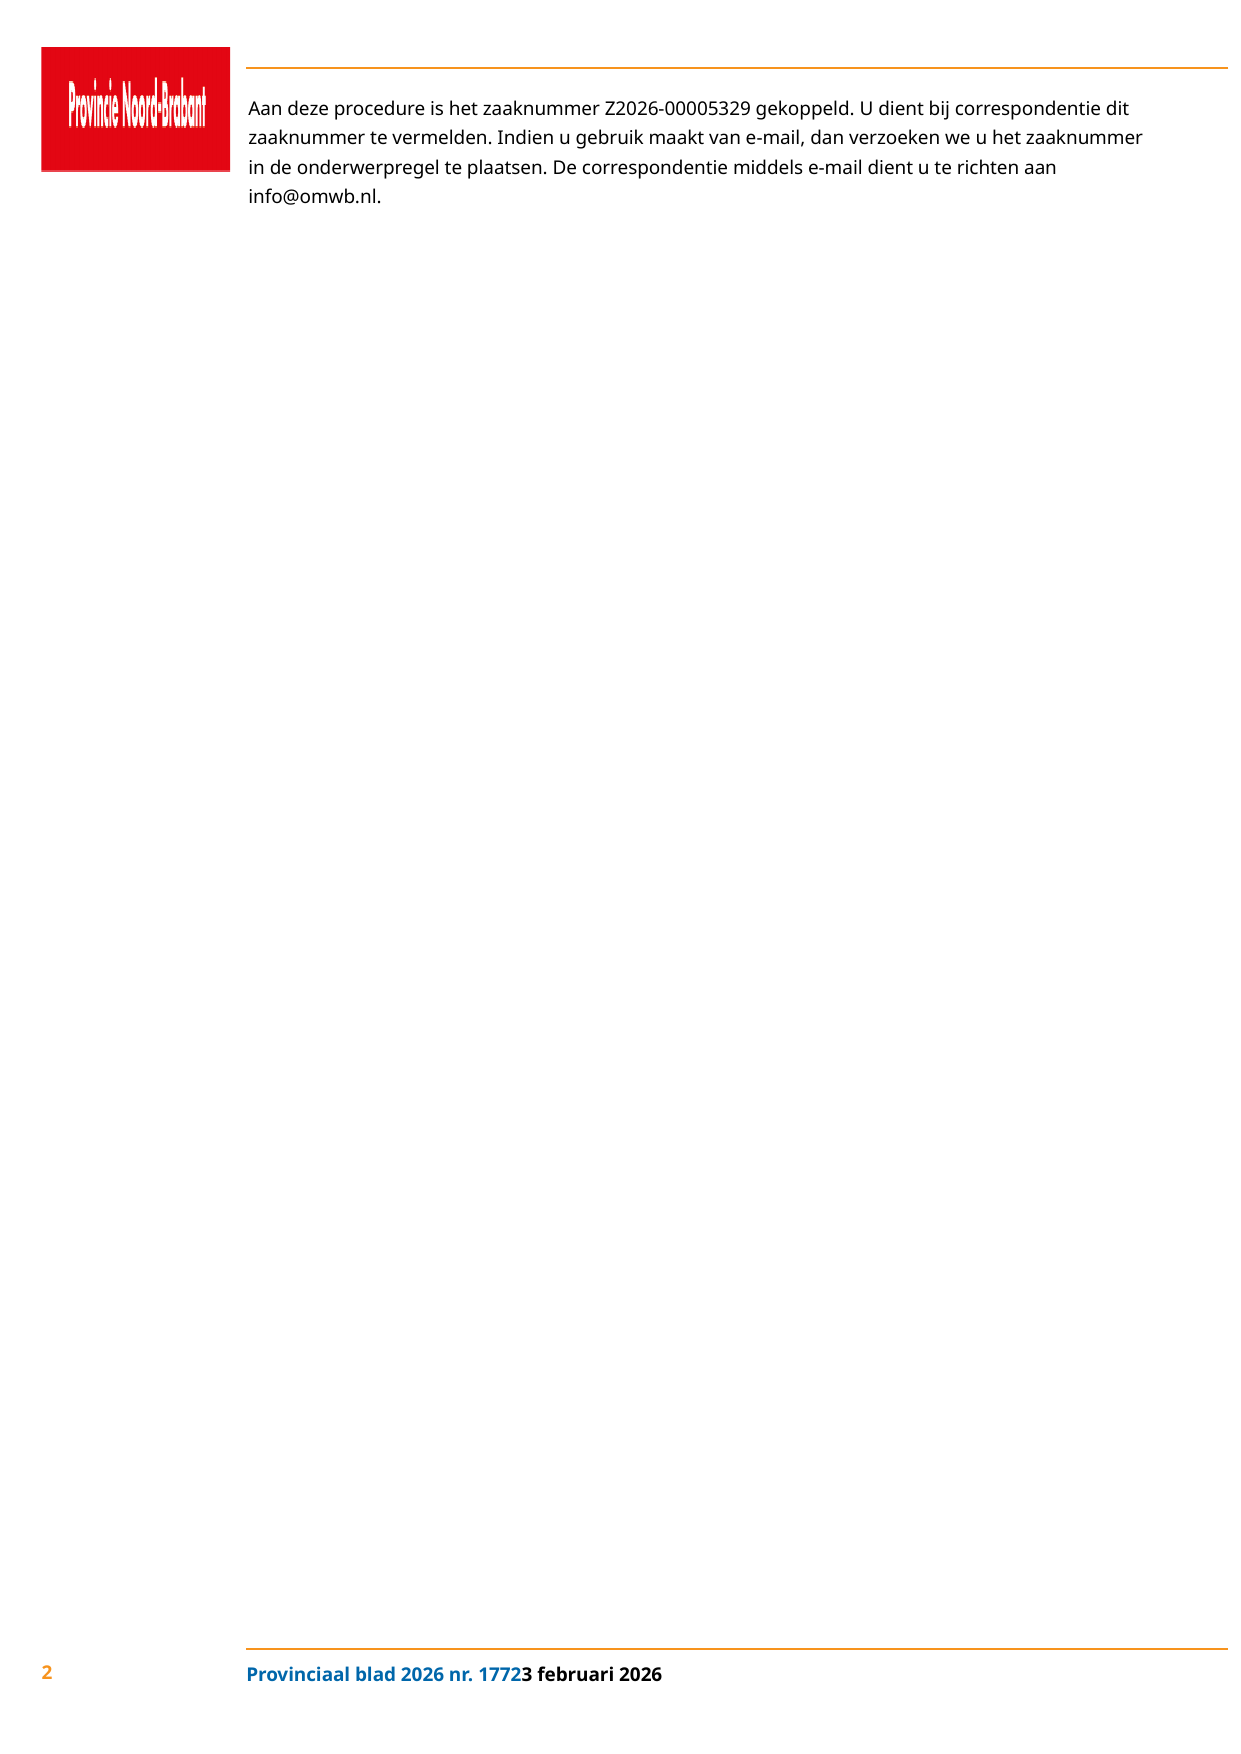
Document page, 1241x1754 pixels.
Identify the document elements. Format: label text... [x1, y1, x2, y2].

picture [41, 47, 231, 172]
text Aan deze procedure is het zaaknummer Z2026-00005329 gekoppeld. U dient bij correspondentie dit zaaknummer te vermelden. Indien u gebruik maakt van e-mail, dan verzoeken we u het zaaknummer in de onderwerpregel te plaatsen. De correspondentie middels e-mail dient u te richten aan info@omwb.nl. [248, 95, 1152, 209]
